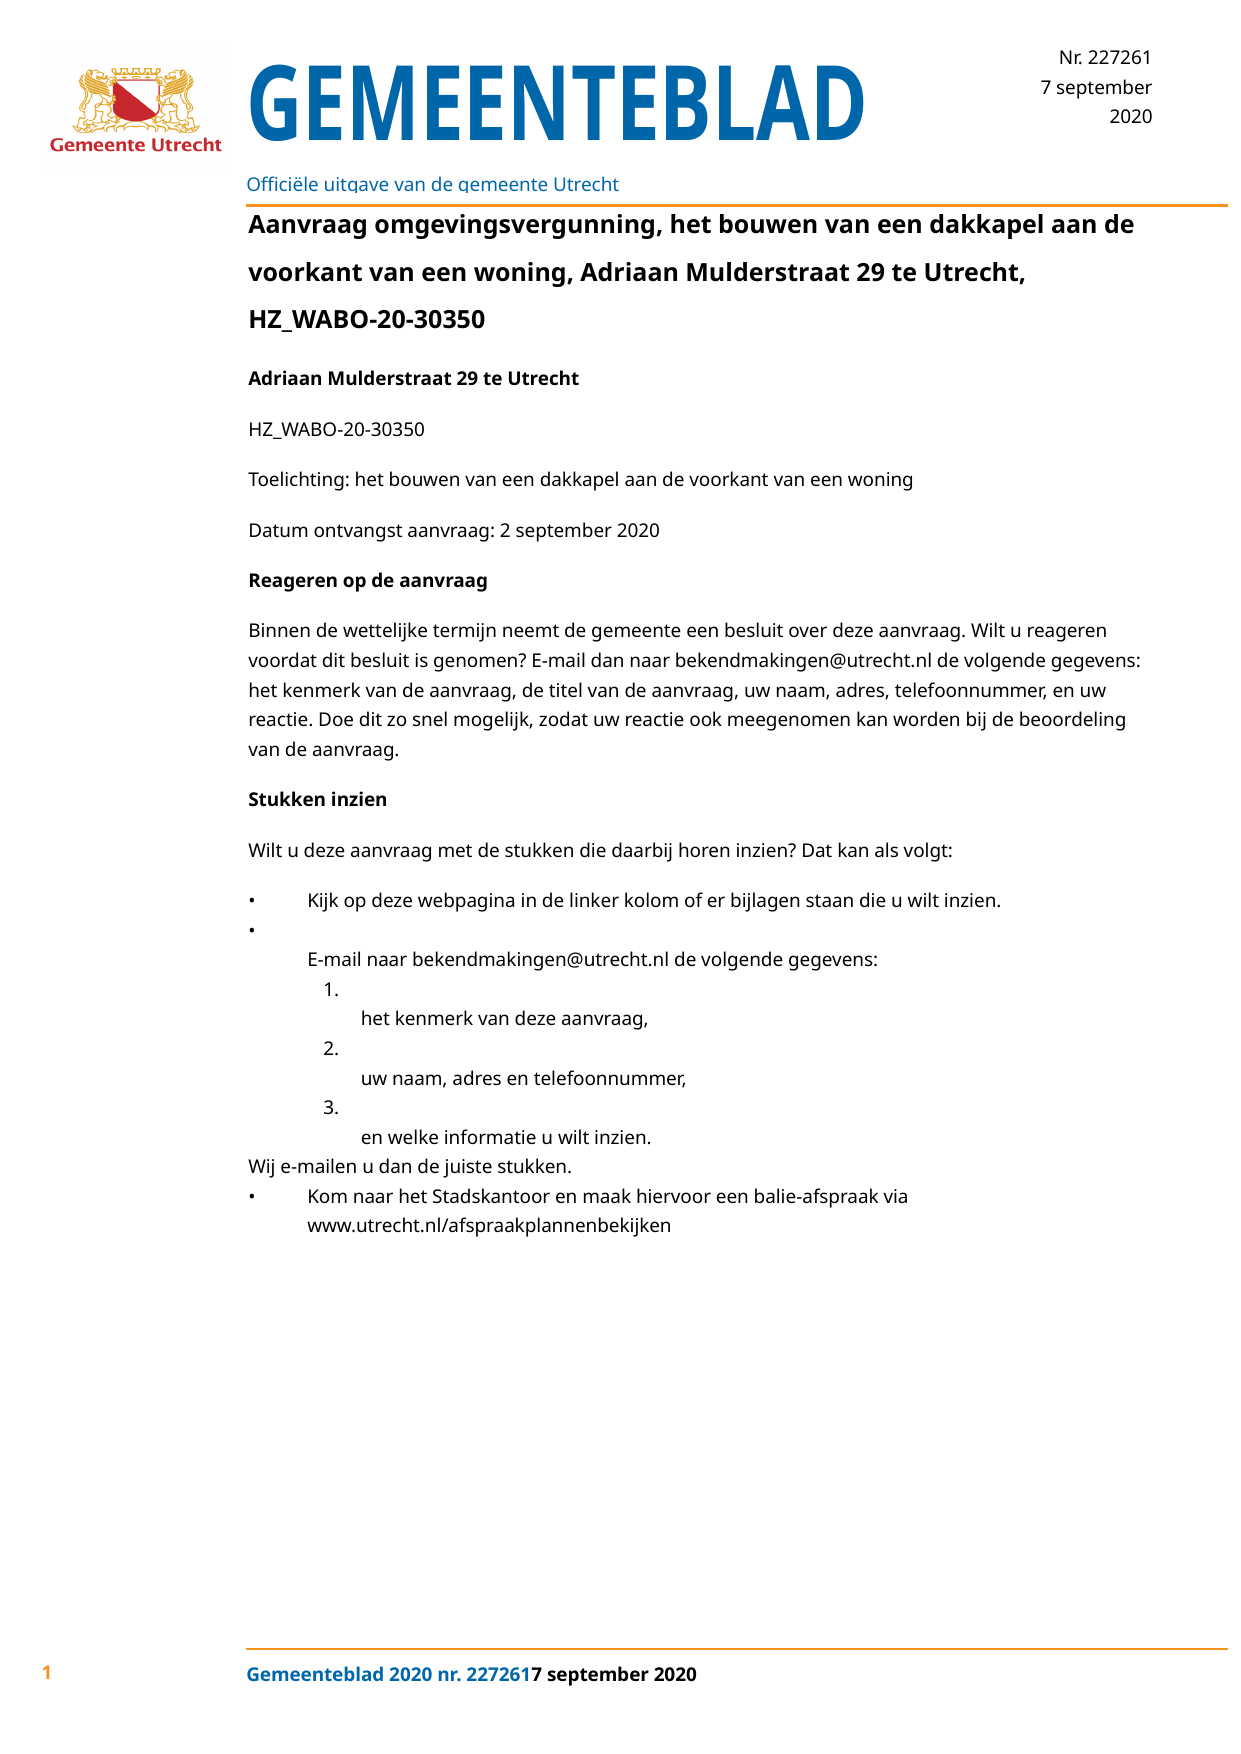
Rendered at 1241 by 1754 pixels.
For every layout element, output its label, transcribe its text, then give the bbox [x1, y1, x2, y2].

list uw naam, adres en telefoonnummer, [323, 1065, 1152, 1090]
text Binnen de wettelijke termijn neemt de gemeente een besluit over deze aanvraag. Wilt u reageren voordat dit besluit is genomen? E-mail dan naar bekendmakingen@utrecht.nl de volgende gegevens: het kenmerk van de aanvraag, de titel van de aanvraag, uw naam, adres, telefoonnummer, en uw reactie. Doe dit zo snel mogelijk, zodat uw reactie ook meegenomen kan worden bij de beoordeling van de aanvraag. [248, 618, 1152, 762]
list Kijk op deze webpagina in de linker kolom of er bijlagen staan die u wilt inzien. [248, 887, 1152, 913]
text HZ_WABO-20-30350 [248, 416, 1152, 442]
list het kenmerk van deze aanvraag, [323, 1006, 1152, 1031]
text Wilt u deze aanvraag met de stukken die daarbij horen inzien? Dat kan als volgt: [248, 837, 1152, 862]
picture [41, 47, 231, 172]
list Kom naar het Stadskantoor en maak hiervoor een balie-afspraak via www.utrecht.nl/afspraakplannenbekijken [248, 1183, 1152, 1238]
text Toelichting: het bouwen van een dakkapel aan de voorkant van een woning [248, 466, 1152, 492]
text Wij e-mailen u dan de juiste stukken. [248, 1153, 1152, 1179]
text Reageren op de aanvraag [248, 567, 1152, 593]
text Datum ontvangst aanvraag: 2 september 2020 [248, 517, 1152, 542]
text Stukken inzien [248, 786, 1152, 812]
list en welke informatie u wilt inzien. [323, 1124, 1152, 1149]
text Adriaan Mulderstraat 29 te Utrecht [248, 366, 1152, 391]
text Aanvraag omgevingsvergunning, het bouwen van een dakkapel aan de voorkant van een woning, Adriaan Mulderstraat 29 te Utrecht, HZ_WABO-20-30350 [248, 207, 1152, 336]
list E-mail naar bekendmakingen@utrecht.nl de volgende gegevens: [248, 946, 1152, 972]
